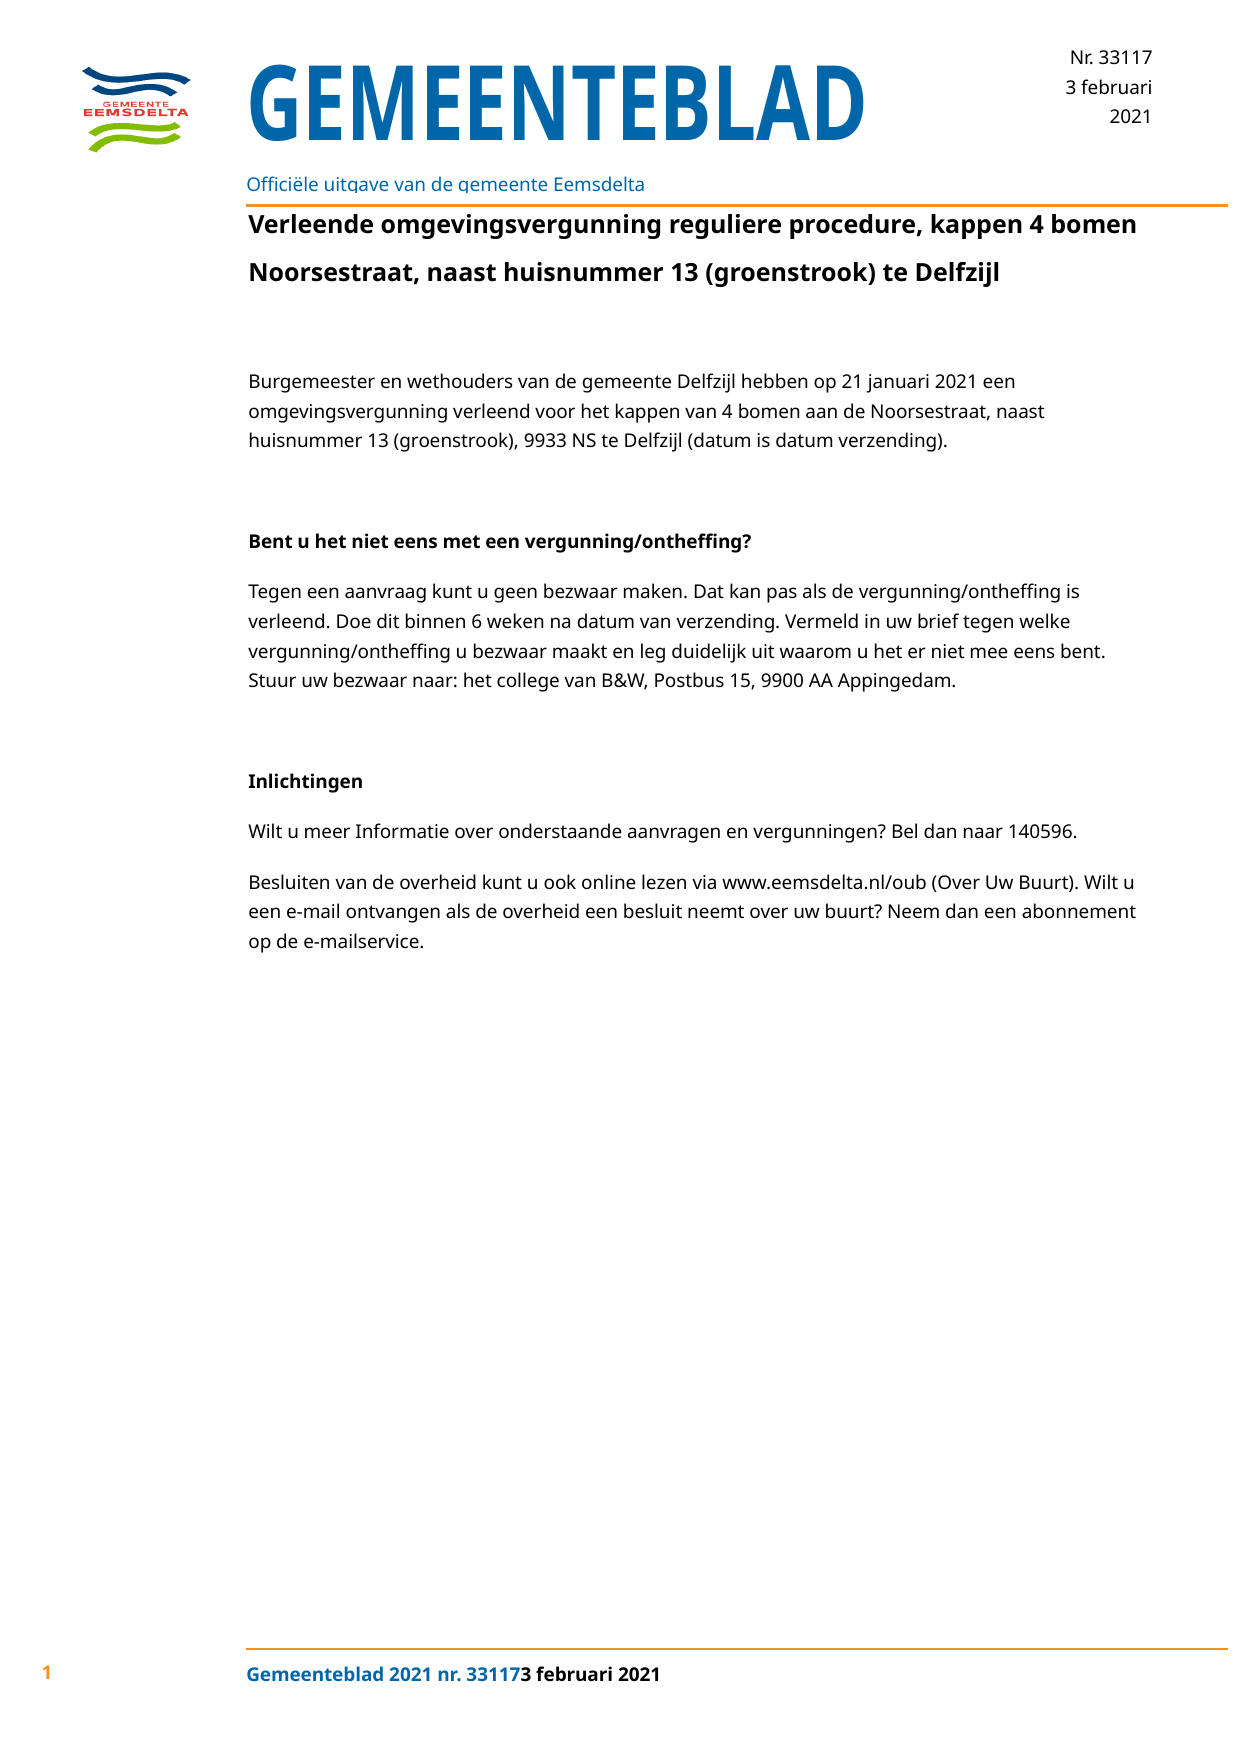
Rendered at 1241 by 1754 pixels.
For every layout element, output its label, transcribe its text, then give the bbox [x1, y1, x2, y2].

text Besluiten van de overheid kunt u ook online lezen via www.eemsdelta.nl/oub (Over Uw Buurt). Wilt u een e-mail ontvangen als de overheid een besluit neemt over uw buurt? Neem dan een abonnement op de e-mailservice. [248, 869, 1152, 954]
text Tegen een aanvraag kunt u geen bezwaar maken. Dat kan pas als de vergunning/ontheffing is verleend. Doe dit binnen 6 weken na datum van verzending. Vermeld in uw brief tegen welke vergunning/ontheffing u bezwaar maakt en leg duidelijk uit waarom u het er niet mee eens bent. Stuur uw bezwaar naar: het college van B&W, Postbus 15, 9900 AA Appingedam. [248, 579, 1152, 693]
picture [41, 47, 231, 172]
text Wilt u meer Informatie over onderstaande aanvragen en vergunningen? Bel dan naar 140596. [248, 819, 1152, 844]
text Inlichtingen [248, 768, 1152, 794]
text Verleende omgevingsvergunning reguliere procedure, kappen 4 bomen Noorsestraat, naast huisnummer 13 (groenstrook) te Delfzijl [248, 207, 1152, 288]
text Burgemeester en wethouders van de gemeente Delfzijl hebben op 21 januari 2021 een omgevingsvergunning verleend voor het kappen van 4 bomen aan de Noorsestraat, naast huisnummer 13 (groenstrook), 9933 NS te Delfzijl (datum is datum verzending). [248, 368, 1152, 453]
text Bent u het niet eens met een vergunning/ontheffing? [248, 528, 1152, 554]
